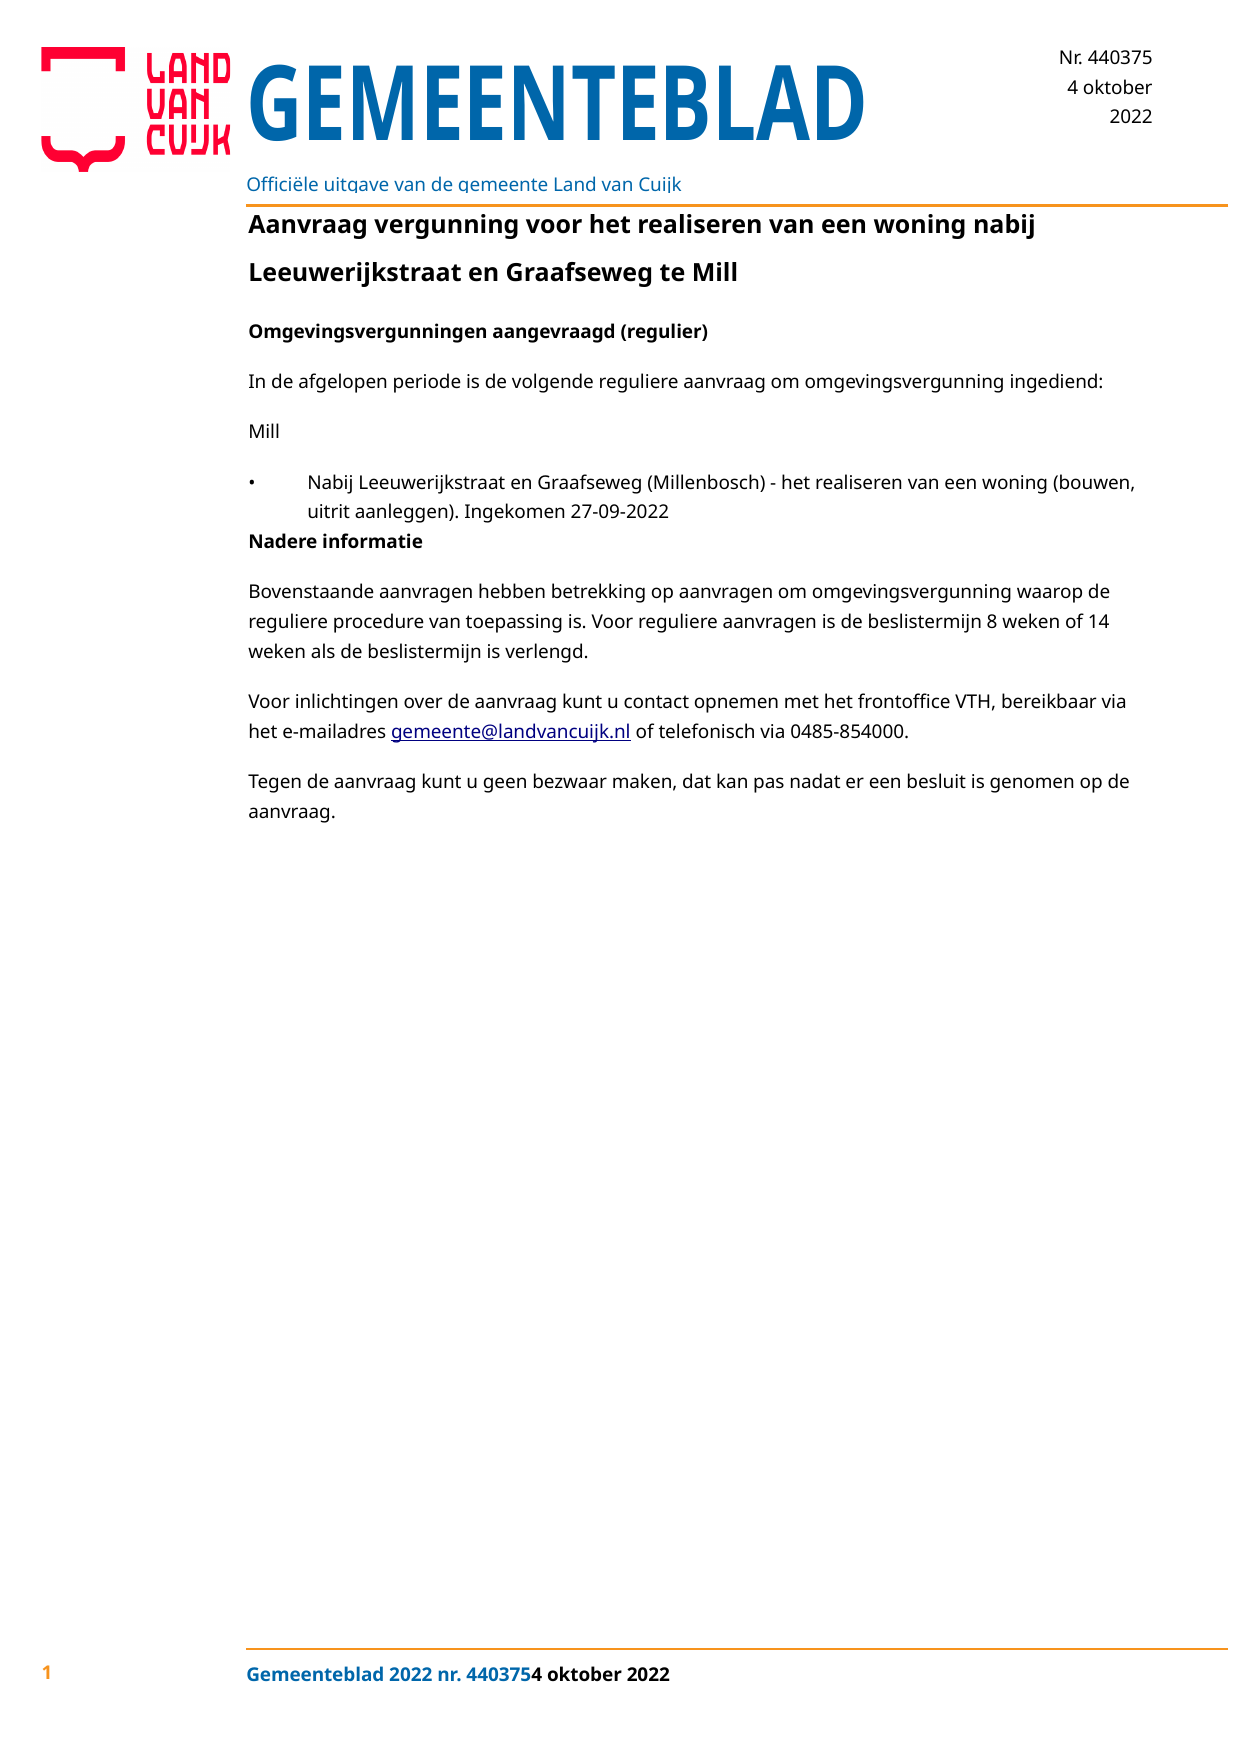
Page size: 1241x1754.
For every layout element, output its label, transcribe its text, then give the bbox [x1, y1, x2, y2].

text In de afgelopen periode is de volgende reguliere aanvraag om omgevingsvergunning ingediend: [248, 368, 1152, 394]
text Mill [248, 419, 1152, 444]
text Tegen de aanvraag kunt u geen bezwaar maken, dat kan pas nadat er een besluit is genomen op de aanvraag. [248, 768, 1152, 824]
picture [41, 47, 231, 172]
text Omgevingsvergunningen aangevraagd (regulier) [248, 318, 1152, 344]
text Voor inlichtingen over de aanvraag kunt u contact opnemen met het frontoffice VTH, bereikbaar via het e-mailadres gemeente@landvancuijk.nl of telefonisch via 0485-854000. [248, 688, 1152, 744]
text Bovenstaande aanvragen hebben betrekking op aanvragen om omgevingsvergunning waarop de reguliere procedure van toepassing is. Voor reguliere aanvragen is de beslistermijn 8 weken of 14 weken als de beslistermijn is verlengd. [248, 579, 1152, 664]
text Aanvraag vergunning voor het realiseren van een woning nabij Leeuwerijkstraat en Graafseweg te Mill [248, 207, 1152, 288]
text Nadere informatie [248, 528, 1152, 554]
list Nabij Leeuwerijkstraat en Graafseweg (Millenbosch) - het realiseren van een woning (bouwen, uitrit aanleggen). Ingekomen 27-09-2022 [248, 469, 1152, 524]
